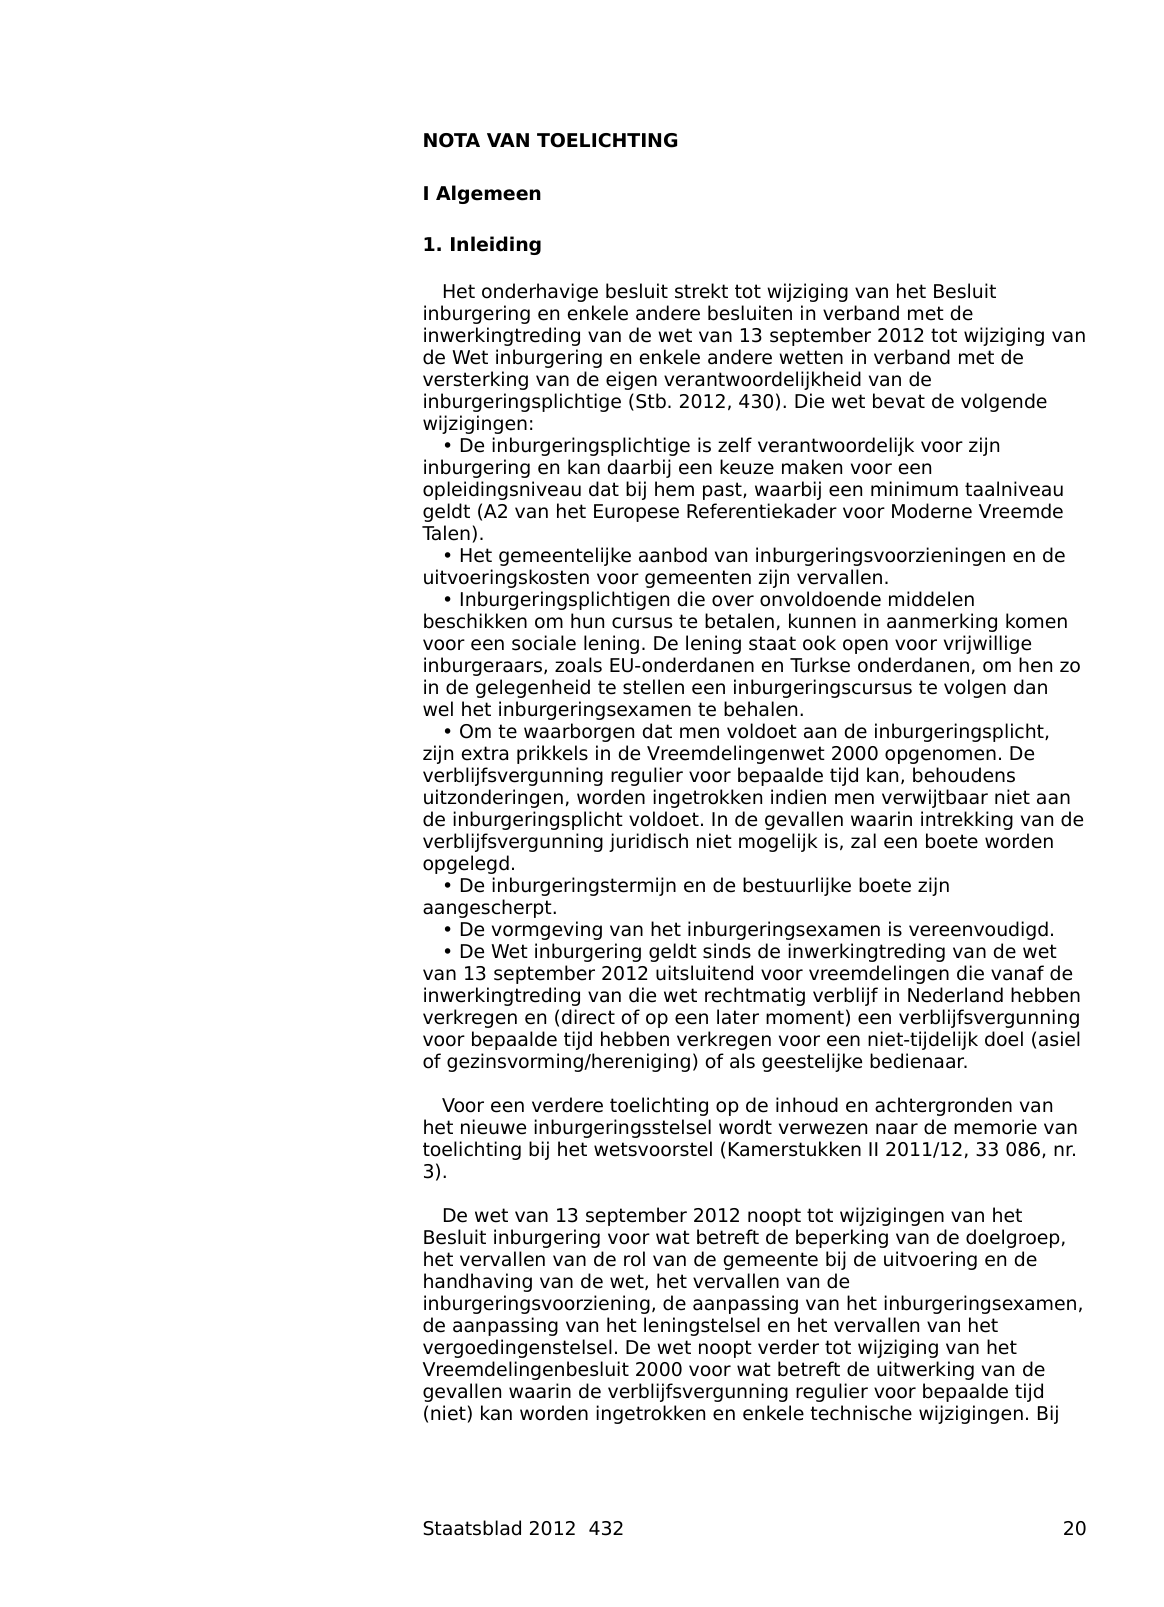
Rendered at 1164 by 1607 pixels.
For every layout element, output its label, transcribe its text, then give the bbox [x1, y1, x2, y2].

text Voor een verdere toelichting op de inhoud en achtergronden van het nieuwe inburgeringsstelsel wordt verwezen naar de memorie van toelichting bij het wetsvoorstel (Kamerstukken II 2011/12, 33 086, nr. 3). [422, 1095, 1087, 1183]
text • Om te waarborgen dat men voldoet aan de inburgeringsplicht, zijn extra prikkels in de Vreemdelingenwet 2000 opgenomen. De verblijfsvergunning regulier voor bepaalde tijd kan, behoudens uitzonderingen, worden ingetrokken indien men verwijtbaar niet aan de inburgeringsplicht voldoet. In de gevallen waarin intrekking van de verblijfsvergunning juridisch niet mogelijk is, zal een boete worden opgelegd. [422, 721, 1087, 875]
text • De Wet inburgering geldt sinds de inwerkingtreding van de wet van 13 september 2012 uitsluitend voor vreemdelingen die vanaf de inwerkingtreding van die wet rechtmatig verblijf in Nederland hebben verkregen en (direct of op een later moment) een verblijfsvergunning voor bepaalde tijd hebben verkregen voor een niet-tijdelijk doel (asiel of gezinsvorming/hereniging) of als geestelijke bedienaar. [422, 941, 1087, 1073]
text Het onderhavige besluit strekt tot wijziging van het Besluit inburgering en enkele andere besluiten in verband met de inwerkingtreding van de wet van 13 september 2012 tot wijziging van de Wet inburgering en enkele andere wetten in verband met de versterking van de eigen verantwoordelijkheid van de inburgeringsplichtige (Stb. 2012, 430). Die wet bevat de volgende wijzigingen: [422, 281, 1087, 435]
subtitle I Algemeen [422, 182, 1087, 204]
text • De inburgeringsplichtige is zelf verantwoordelijk voor zijn inburgering en kan daarbij een keuze maken voor een opleidingsniveau dat bij hem past, waarbij een minimum taalniveau geldt (A2 van het Europese Referentiekader voor Moderne Vreemde Talen). [422, 435, 1087, 545]
text De wet van 13 september 2012 noopt tot wijzigingen van het Besluit inburgering voor wat betreft de beperking van de doelgroep, het vervallen van de rol van de gemeente bij de uitvoering en de handhaving van de wet, het vervallen van de inburgeringsvoorziening, de aanpassing van het inburgeringsexamen, de aanpassing van het leningstelsel en het vervallen van het vergoedingenstelsel. De wet noopt verder tot wijziging van het Vreemdelingenbesluit 2000 voor wat betreft de uitwerking van de gevallen waarin de verblijfsvergunning regulier voor bepaalde tijd (niet) kan worden ingetrokken en enkele technische wijzigingen. Bij [422, 1205, 1087, 1425]
text • Het gemeentelijke aanbod van inburgeringsvoorzieningen en de uitvoeringskosten voor gemeenten zijn vervallen. [422, 545, 1087, 589]
subtitle NOTA VAN TOELICHTING [422, 130, 1087, 152]
subtitle 1. Inleiding [422, 234, 1087, 256]
text • De inburgeringstermijn en de bestuurlijke boete zijn aangescherpt. [422, 875, 1087, 919]
text • De vormgeving van het inburgeringsexamen is vereenvoudigd. [422, 919, 1087, 941]
text • Inburgeringsplichtigen die over onvoldoende middelen beschikken om hun cursus te betalen, kunnen in aanmerking komen voor een sociale lening. De lening staat ook open voor vrijwillige inburgeraars, zoals EU-onderdanen en Turkse onderdanen, om hen zo in de gelegenheid te stellen een inburgeringscursus te volgen dan wel het inburgeringsexamen te behalen. [422, 589, 1087, 721]
